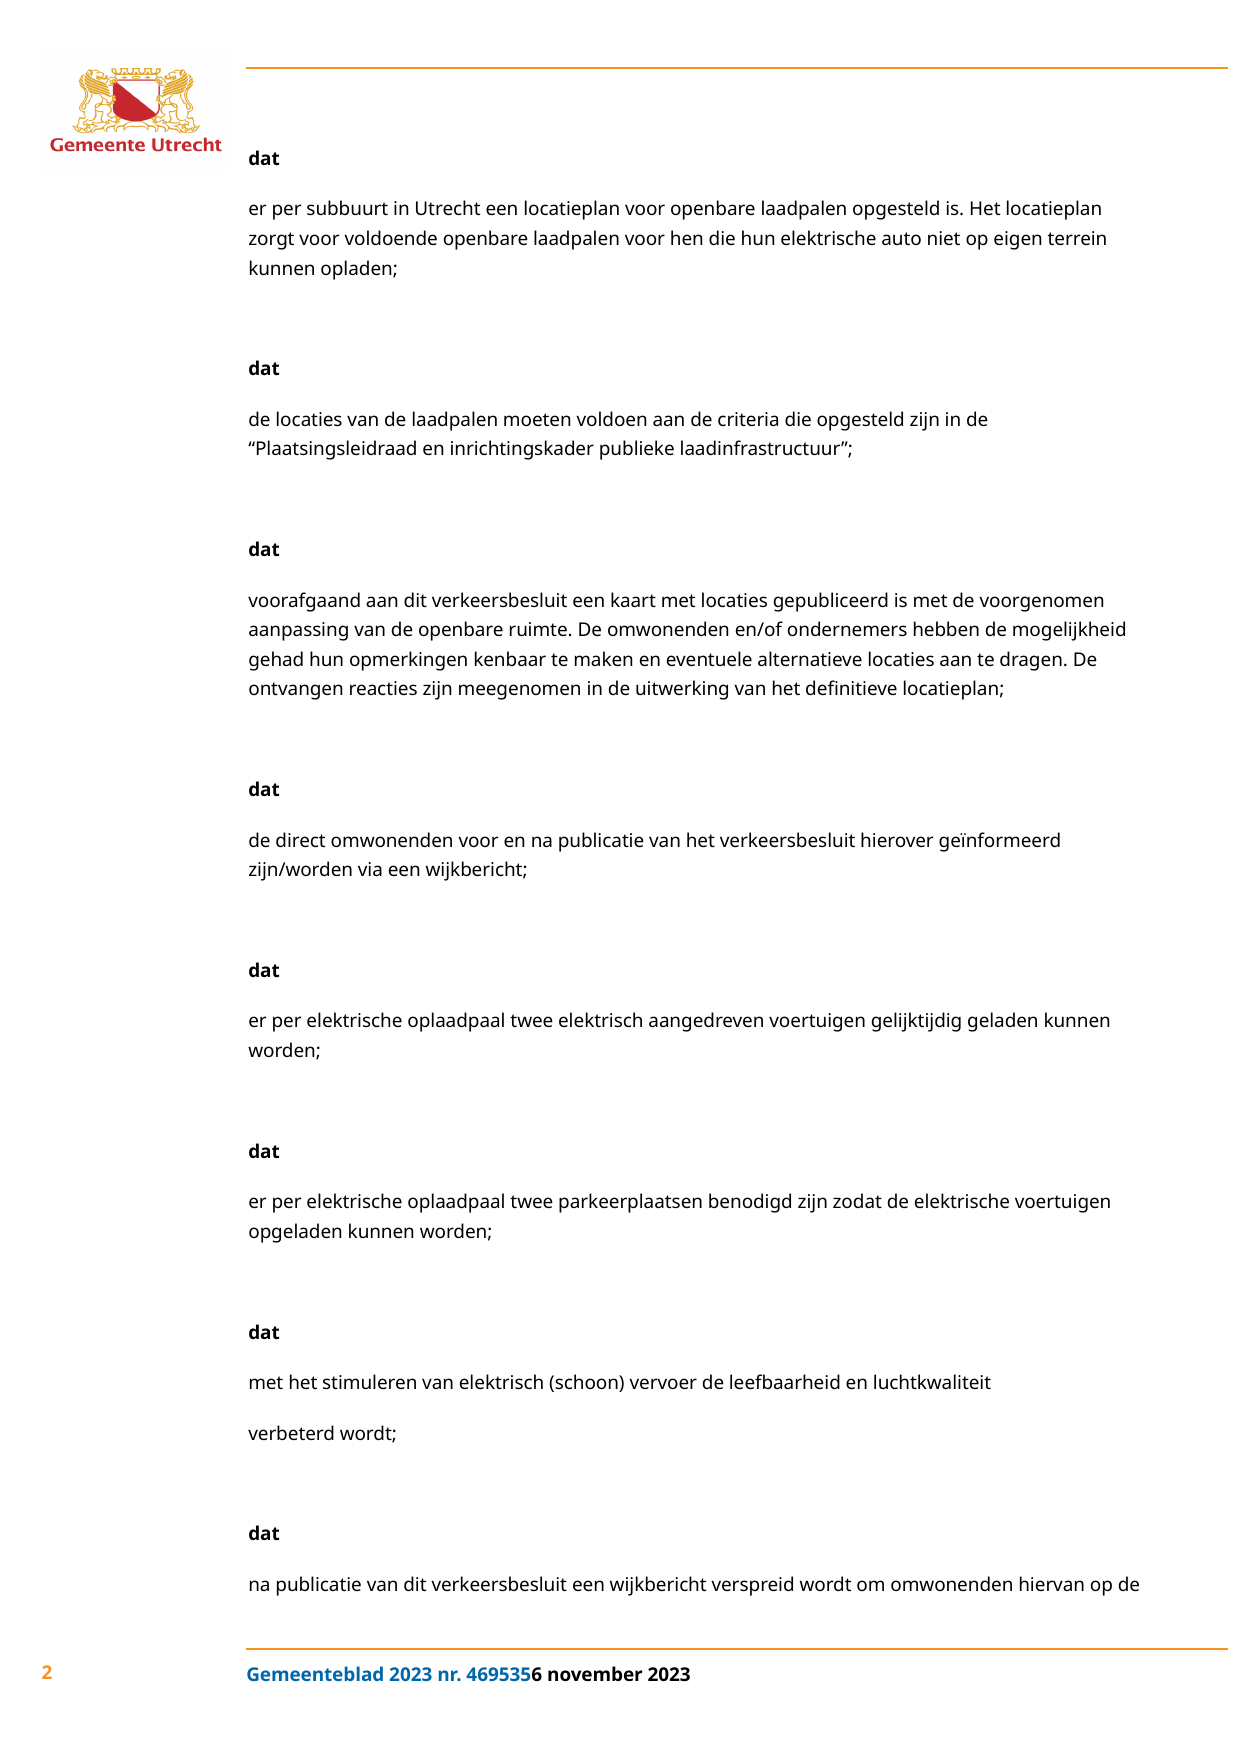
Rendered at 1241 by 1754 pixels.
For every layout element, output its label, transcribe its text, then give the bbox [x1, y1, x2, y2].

text dat [248, 957, 1152, 983]
text na publicatie van dit verkeersbesluit een wijkbericht verspreid wordt om omwonenden hiervan op de [248, 1571, 1152, 1597]
text dat [248, 356, 1152, 381]
text er per subbuurt in Utrecht een locatieplan voor openbare laadpalen opgesteld is. Het locatieplan zorgt voor voldoende openbare laadpalen voor hen die hun elektrische auto niet op eigen terrein kunnen opladen; [248, 196, 1152, 281]
text dat [248, 536, 1152, 562]
text dat [248, 1319, 1152, 1345]
text dat [248, 145, 1152, 171]
text verbeterd wordt; [248, 1420, 1152, 1446]
text voorafgaand aan dit verkeersbesluit een kaart met locaties gepubliceerd is met de voorgenomen aanpassing van de openbare ruimte. De omwonenden en/of ondernemers hebben de mogelijkheid gehad hun opmerkingen kenbaar te maken en eventuele alternatieve locaties aan te dragen. De ontvangen reacties zijn meegenomen in de uitwerking van het definitieve locatieplan; [248, 587, 1152, 701]
text de direct omwonenden voor en na publicatie van het verkeersbesluit hierover geïnformeerd zijn/worden via een wijkbericht; [248, 827, 1152, 882]
text dat [248, 1138, 1152, 1164]
text dat [248, 1521, 1152, 1546]
picture [41, 47, 231, 172]
text met het stimuleren van elektrisch (schoon) vervoer de leefbaarheid en luchtkwaliteit [248, 1369, 1152, 1395]
text dat [248, 776, 1152, 802]
text er per elektrische oplaadpaal twee parkeerplaatsen benodigd zijn zodat de elektrische voertuigen opgeladen kunnen worden; [248, 1188, 1152, 1244]
text de locaties van de laadpalen moeten voldoen aan de criteria die opgesteld zijn in de “Plaatsingsleidraad en inrichtingskader publieke laadinfrastructuur”; [248, 406, 1152, 461]
text er per elektrische oplaadpaal twee elektrisch aangedreven voertuigen gelijktijdig geladen kunnen worden; [248, 1008, 1152, 1063]
